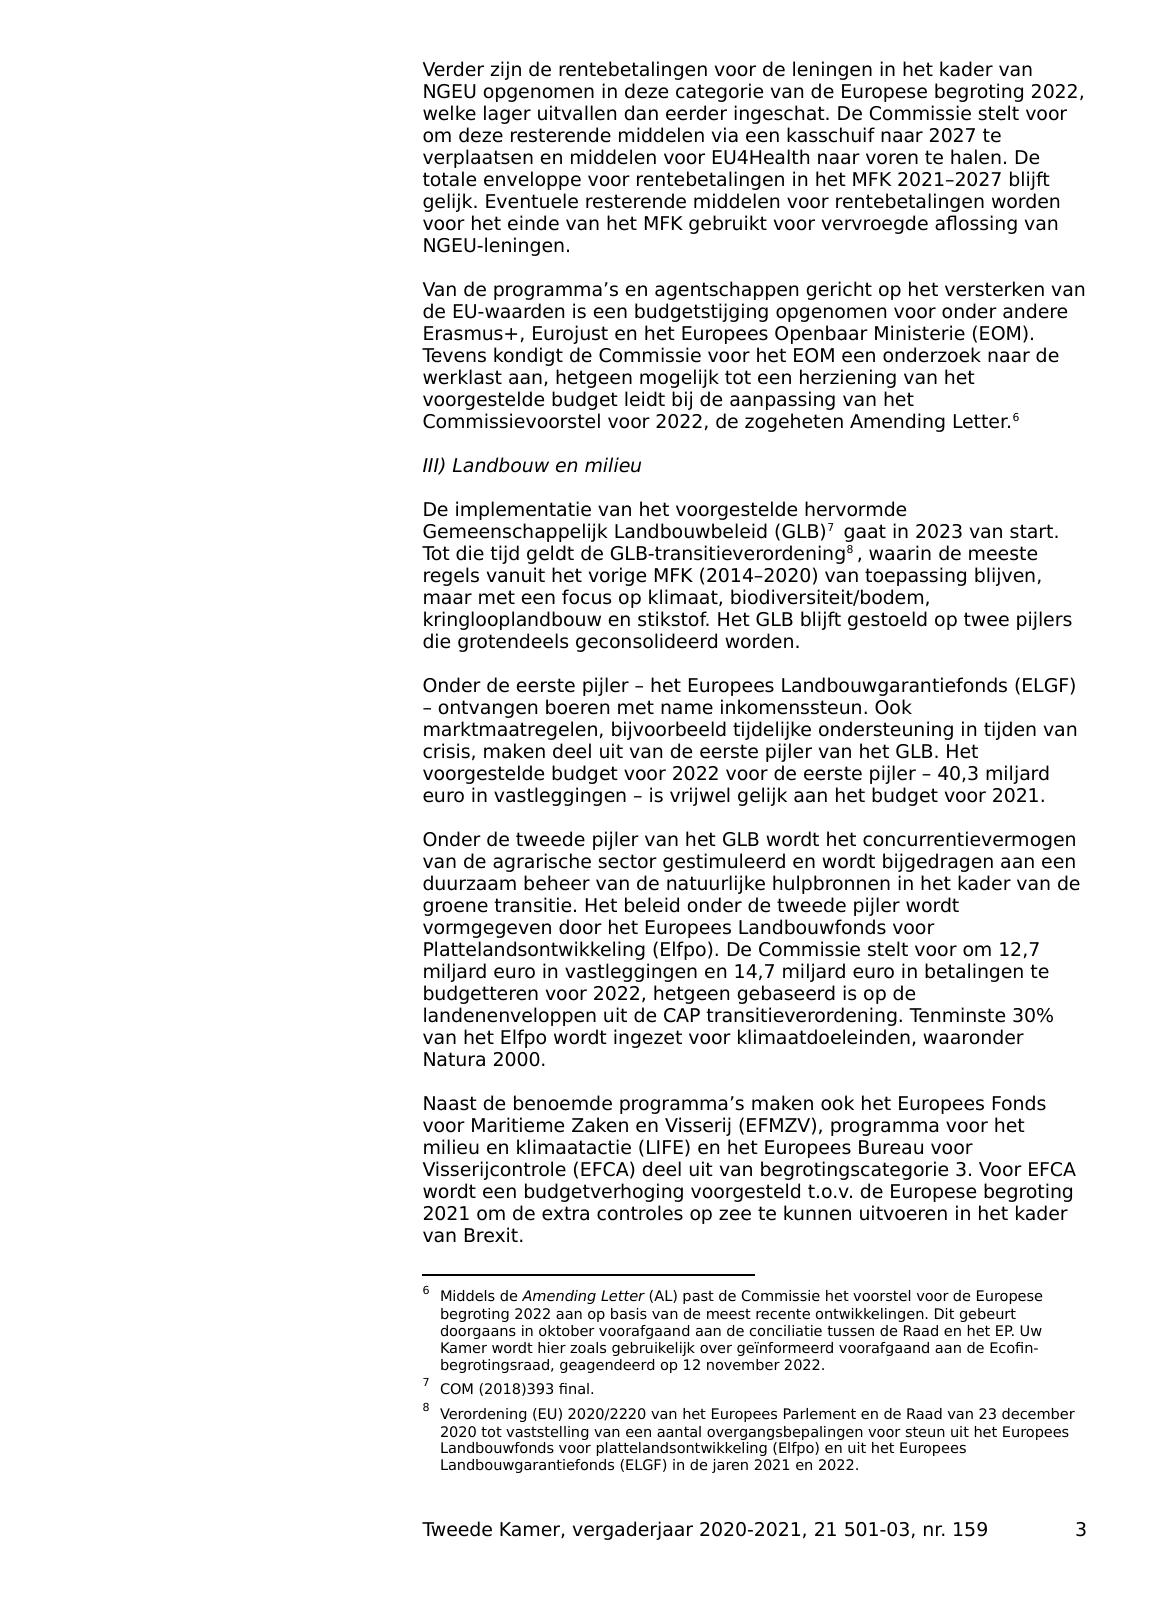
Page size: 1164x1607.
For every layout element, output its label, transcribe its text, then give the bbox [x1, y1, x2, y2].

text Naast de benoemde programma’s maken ook het Europees Fonds voor Maritieme Zaken en Visserij (EFMZV), programma voor het milieu en klimaatactie (LIFE) en het Europees Bureau voor Visserijcontrole (EFCA) deel uit van begrotingscategorie 3. Voor EFCA wordt een budgetverhoging voorgesteld t.o.v. de Europese begroting 2021 om de extra controles op zee te kunnen uitvoeren in het kader van Brexit. [422, 1093, 1087, 1247]
text De implementatie van het voorgestelde hervormde Gemeenschappelijk Landbouwbeleid (GLB) gaat in 2023 van start. Tot die tijd geldt de GLB-transitieverordening, waarin de meeste regels vanuit het vorige MFK (2014–2020) van toepassing blijven, maar met een focus op klimaat, biodiversiteit/bodem, kringlooplandbouw en stikstof. Het GLB blijft gestoeld op twee pijlers die grotendeels geconsolideerd worden. [422, 499, 1087, 653]
text Verordening (EU) 2020/2220 van het Europees Parlement en de Raad van 23 december 2020 tot vaststelling van een aantal overgangsbepalingen voor steun uit het Europees Landbouwfonds voor plattelandsontwikkeling (Elfpo) en uit het Europees Landbouwgarantiefonds (ELGF) in de jaren 2021 en 2022. [422, 1402, 1087, 1474]
text Van de programma’s en agentschappen gericht op het versterken van de EU-waarden is een budgetstijging opgenomen voor onder andere Erasmus+, Eurojust en het Europees Openbaar Ministerie (EOM). Tevens kondigt de Commissie voor het EOM een onderzoek naar de werklast aan, hetgeen mogelijk tot een herziening van het voorgestelde budget leidt bij de aanpassing van het Commissievoorstel voor 2022, de zogeheten Amending Letter. [422, 279, 1087, 433]
text Middels de Amending Letter (AL) past de Commissie het voorstel voor de Europese begroting 2022 aan op basis van de meest recente ontwikkelingen. Dit gebeurt doorgaans in oktober voorafgaand aan de conciliatie tussen de Raad en het EP. Uw Kamer wordt hier zoals gebruikelijk over geïnformeerd voorafgaand aan de Ecofin-begrotingsraad, geagendeerd op 12 november 2022. [422, 1284, 1087, 1374]
subtitle III) Landbouw en milieu [422, 455, 1087, 477]
text Onder de tweede pijler van het GLB wordt het concurrentievermogen van de agrarische sector gestimuleerd en wordt bijgedragen aan een duurzaam beheer van de natuurlijke hulpbronnen in het kader van de groene transitie. Het beleid onder de tweede pijler wordt vormgegeven door het Europees Landbouwfonds voor Plattelandsontwikkeling (Elfpo). De Commissie stelt voor om 12,7 miljard euro in vastleggingen en 14,7 miljard euro in betalingen te budgetteren voor 2022, hetgeen gebaseerd is op de landenenveloppen uit de CAP transitieverordening. Tenminste 30% van het Elfpo wordt ingezet voor klimaatdoeleinden, waaronder Natura 2000. [422, 829, 1087, 1071]
text Verder zijn de rentebetalingen voor de leningen in het kader van NGEU opgenomen in deze categorie van de Europese begroting 2022, welke lager uitvallen dan eerder ingeschat. De Commissie stelt voor om deze resterende middelen via een kasschuif naar 2027 te verplaatsen en middelen voor EU4Health naar voren te halen. De totale enveloppe voor rentebetalingen in het MFK 2021–2027 blijft gelijk. Eventuele resterende middelen voor rentebetalingen worden voor het einde van het MFK gebruikt voor vervroegde aflossing van NGEU-leningen. [422, 59, 1087, 257]
text COM (2018)393 final. [422, 1377, 1087, 1399]
text Onder de eerste pijler – het Europees Landbouwgarantiefonds (ELGF) – ontvangen boeren met name inkomenssteun. Ook marktmaatregelen, bijvoorbeeld tijdelijke ondersteuning in tijden van crisis, maken deel uit van de eerste pijler van het GLB. Het voorgestelde budget voor 2022 voor de eerste pijler – 40,3 miljard euro in vastleggingen – is vrijwel gelijk aan het budget voor 2021. [422, 675, 1087, 807]
